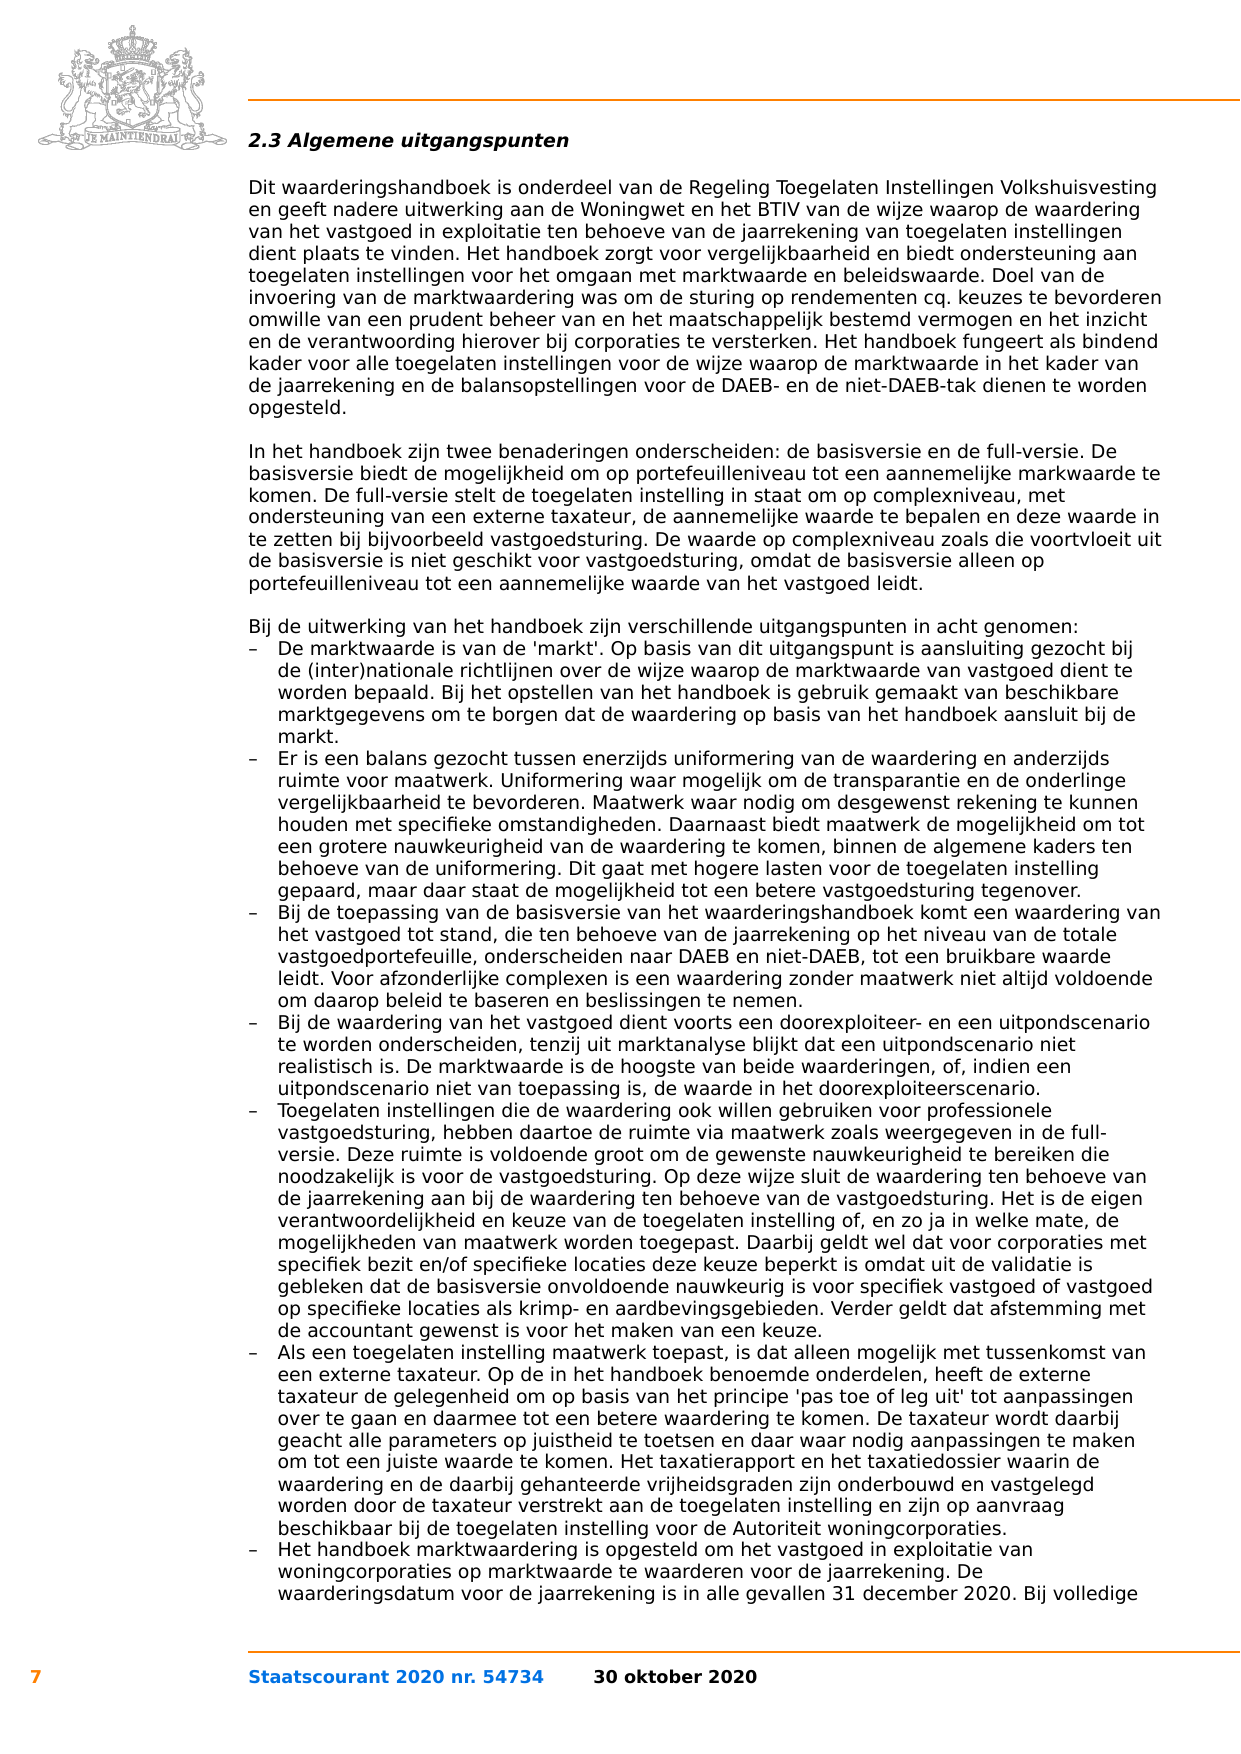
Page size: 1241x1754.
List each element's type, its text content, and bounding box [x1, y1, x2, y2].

picture [38, 25, 227, 150]
text – Bij de toepassing van de basisversie van het waarderingshandboek komt een waardering van het vastgoed tot stand, die ten behoeve van de jaarrekening op het niveau van de totale vastgoedportefeuille, onderscheiden naar DAEB en niet-DAEB, tot een bruikbare waarde leidt. Voor afzonderlijke complexen is een waardering zonder maatwerk niet altijd voldoende om daarop beleid te baseren en beslissingen te nemen. [248, 902, 1163, 1012]
text In het handboek zijn twee benaderingen onderscheiden: de basisversie en de full-versie. De basisversie biedt de mogelijkheid om op portefeuilleniveau tot een aannemelijke markwaarde te komen. De full-versie stelt de toegelaten instelling in staat om op complexniveau, met ondersteuning van een externe taxateur, de aannemelijke waarde te bepalen en deze waarde in te zetten bij bijvoorbeeld vastgoedsturing. De waarde op complexniveau zoals die voortvloeit uit de basisversie is niet geschikt voor vastgoedsturing, omdat de basisversie alleen op portefeuilleniveau tot een aannemelijke waarde van het vastgoed leidt. [248, 441, 1163, 594]
text – Het handboek marktwaardering is opgesteld om het vastgoed in exploitatie van woningcorporaties op marktwaarde te waarderen voor de jaarrekening. De waarderingsdatum voor de jaarrekening is in alle gevallen 31 december 2020. Bij volledige [248, 1539, 1163, 1605]
text – Toegelaten instellingen die de waardering ook willen gebruiken voor professionele vastgoedsturing, hebben daartoe de ruimte via maatwerk zoals weergegeven in de full-versie. Deze ruimte is voldoende groot om de gewenste nauwkeurigheid te bereiken die noodzakelijk is voor de vastgoedsturing. Op deze wijze sluit de waardering ten behoeve van de jaarrekening aan bij de waardering ten behoeve van de vastgoedsturing. Het is de eigen verantwoordelijkheid en keuze van de toegelaten instelling of, en zo ja in welke mate, de mogelijkheden van maatwerk worden toegepast. Daarbij geldt wel dat voor corporaties met specifiek bezit en/of specifieke locaties deze keuze beperkt is omdat uit de validatie is gebleken dat de basisversie onvoldoende nauwkeurig is voor specifiek vastgoed of vastgoed op specifieke locaties als krimp- en aardbevingsgebieden. Verder geldt dat afstemming met de accountant gewenst is voor het maken van een keuze. [248, 1100, 1163, 1342]
text – Bij de waardering van het vastgoed dient voorts een doorexploiteer- en een uitpondscenario te worden onderscheiden, tenzij uit marktanalyse blijkt dat een uitpondscenario niet realistisch is. De marktwaarde is de hoogste van beide waarderingen, of, indien een uitpondscenario niet van toepassing is, de waarde in het doorexploiteerscenario. [248, 1012, 1163, 1100]
text – Er is een balans gezocht tussen enerzijds uniformering van de waardering en anderzijds ruimte voor maatwerk. Uniformering waar mogelijk om de transparantie en de onderlinge vergelijkbaarheid te bevorderen. Maatwerk waar nodig om desgewenst rekening te kunnen houden met specifieke omstandigheden. Daarnaast biedt maatwerk de mogelijkheid om tot een grotere nauwkeurigheid van de waardering te komen, binnen de algemene kaders ten behoeve van de uniformering. Dit gaat met hogere lasten voor de toegelaten instelling gepaard, maar daar staat de mogelijkheid tot een betere vastgoedsturing tegenover. [248, 748, 1163, 902]
text – De marktwaarde is van de 'markt'. Op basis van dit uitgangspunt is aansluiting gezocht bij de (inter)nationale richtlijnen over de wijze waarop de marktwaarde van vastgoed dient te worden bepaald. Bij het opstellen van het handboek is gebruik gemaakt van beschikbare marktgegevens om te borgen dat de waardering op basis van het handboek aansluit bij de markt. [248, 638, 1163, 748]
text Bij de uitwerking van het handboek zijn verschillende uitgangspunten in acht genomen: [248, 616, 1163, 638]
subtitle 2.3 Algemene uitgangspunten [248, 130, 1163, 152]
text Dit waarderingshandboek is onderdeel van de Regeling Toegelaten Instellingen Volkshuisvesting en geeft nadere uitwerking aan de Woningwet en het BTIV van de wijze waarop de waardering van het vastgoed in exploitatie ten behoeve van de jaarrekening van toegelaten instellingen dient plaats te vinden. Het handboek zorgt voor vergelijkbaarheid en biedt ondersteuning aan toegelaten instellingen voor het omgaan met marktwaarde en beleidswaarde. Doel van de invoering van de marktwaardering was om de sturing op rendementen cq. keuzes te bevorderen omwille van een prudent beheer van en het maatschappelijk bestemd vermogen en het inzicht en de verantwoording hierover bij corporaties te versterken. Het handboek fungeert als bindend kader voor alle toegelaten instellingen voor de wijze waarop de marktwaarde in het kader van de jaarrekening en de balansopstellingen voor de DAEB- en de niet-DAEB-tak dienen te worden opgesteld. [248, 177, 1163, 419]
text – Als een toegelaten instelling maatwerk toepast, is dat alleen mogelijk met tussenkomst van een externe taxateur. Op de in het handboek benoemde onderdelen, heeft de externe taxateur de gelegenheid om op basis van het principe 'pas toe of leg uit' tot aanpassingen over te gaan en daarmee tot een betere waardering te komen. De taxateur wordt daarbij geacht alle parameters op juistheid te toetsen en daar waar nodig aanpassingen te maken om tot een juiste waarde te komen. Het taxatierapport en het taxatiedossier waarin de waardering en de daarbij gehanteerde vrijheidsgraden zijn onderbouwd en vastgelegd worden door de taxateur verstrekt aan de toegelaten instelling en zijn op aanvraag beschikbaar bij de toegelaten instelling voor de Autoriteit woningcorporaties. [248, 1342, 1163, 1539]
